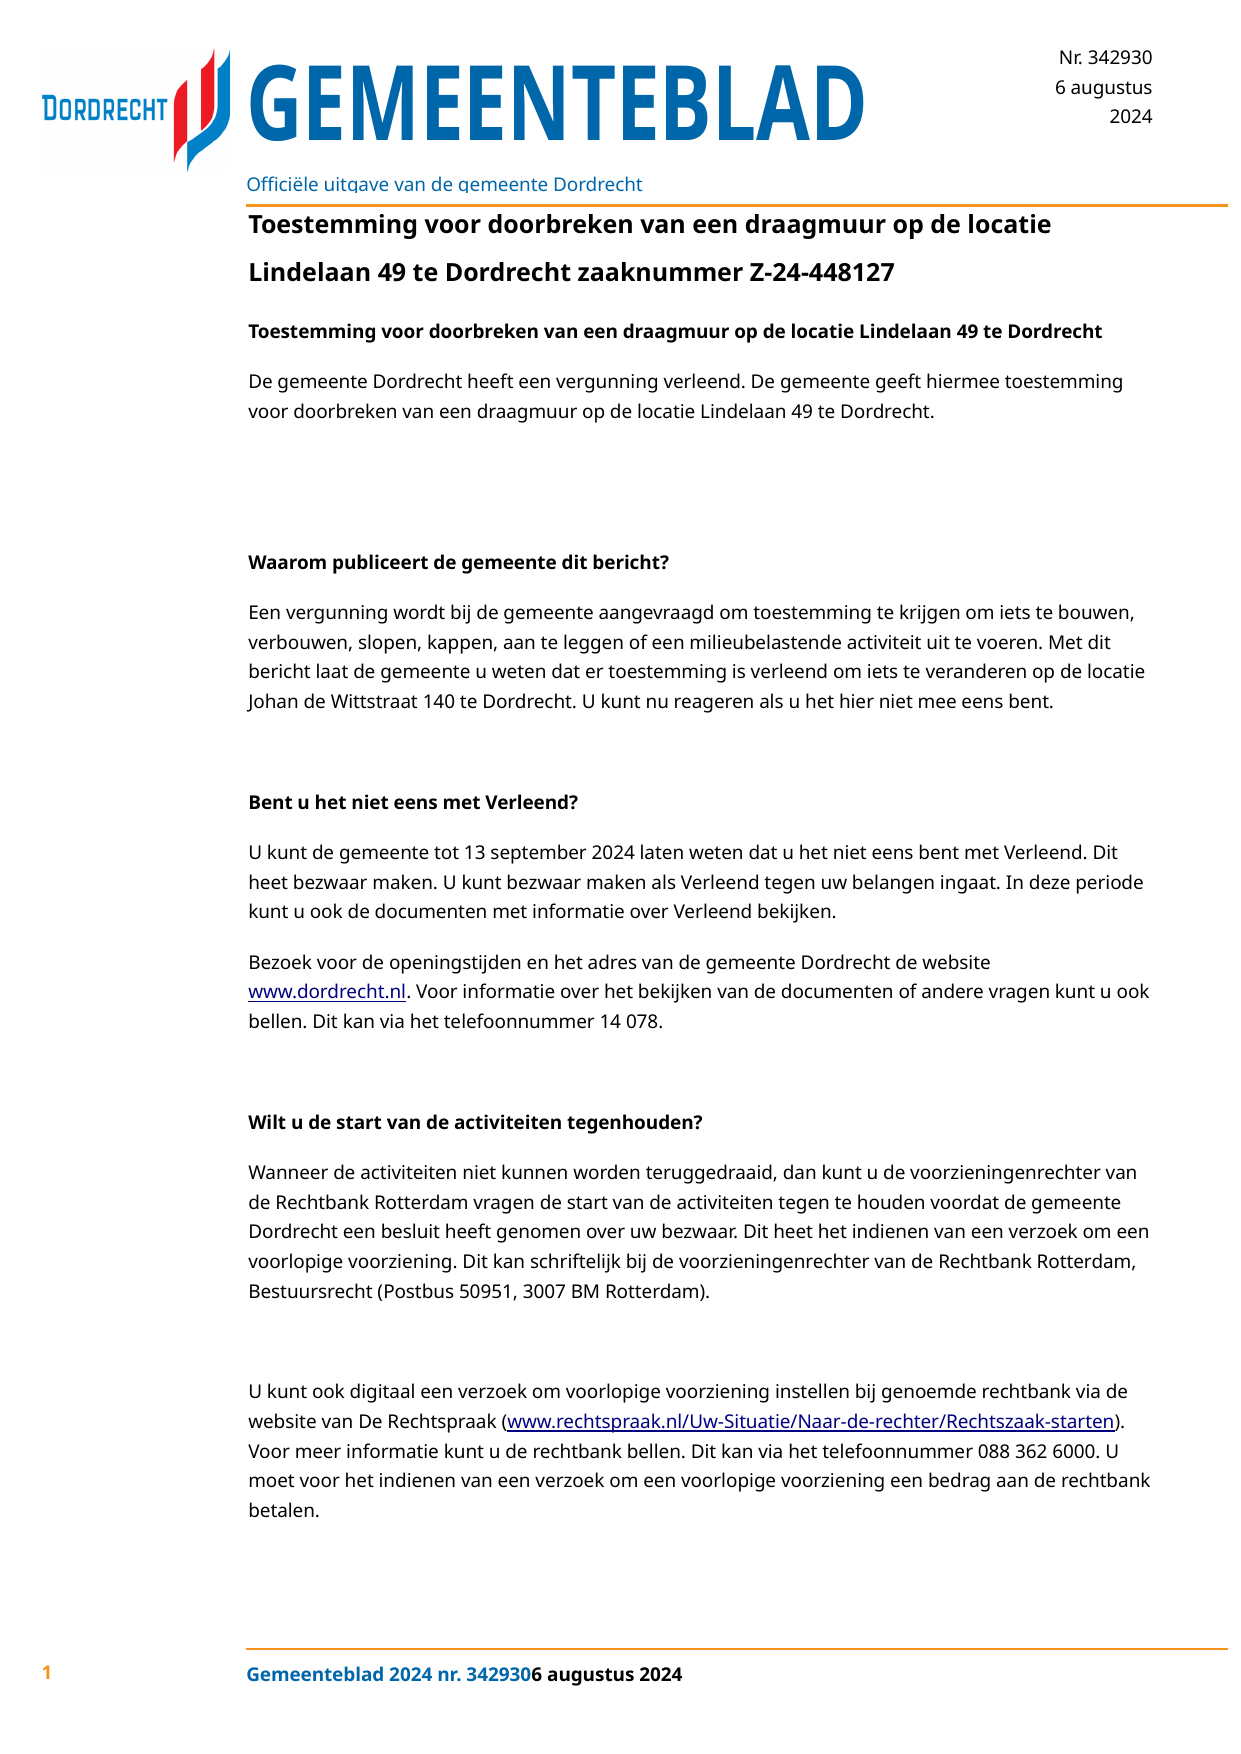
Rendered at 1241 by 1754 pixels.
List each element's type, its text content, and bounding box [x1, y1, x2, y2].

text U kunt de gemeente tot 13 september 2024 laten weten dat u het niet eens bent met Verleend. Dit heet bezwaar maken. U kunt bezwaar maken als Verleend tegen uw belangen ingaat. In deze periode kunt u ook de documenten met informatie over Verleend bekijken. [248, 839, 1152, 924]
text Bezoek voor de openingstijden en het adres van de gemeente Dordrecht de website www.dordrecht.nl. Voor informatie over het bekijken van de documenten of andere vragen kunt u ook bellen. Dit kan via het telefoonnummer 14 078. [248, 949, 1152, 1034]
text Wilt u de start van de activiteiten tegenhouden? [248, 1109, 1152, 1135]
text Een vergunning wordt bij de gemeente aangevraagd om toestemming te krijgen om iets te bouwen, verbouwen, slopen, kappen, aan te leggen of een milieubelastende activiteit uit te voeren. Met dit bericht laat de gemeente u weten dat er toestemming is verleend om iets te veranderen op de locatie Johan de Wittstraat 140 te Dordrecht. U kunt nu reageren als u het hier niet mee eens bent. [248, 599, 1152, 714]
text Toestemming voor doorbreken van een draagmuur op de locatie Lindelaan 49 te Dordrecht [248, 318, 1152, 344]
text U kunt ook digitaal een verzoek om voorlopige voorziening instellen bij genoemde rechtbank via de website van De Rechtspraak (www.rechtspraak.nl/Uw-Situatie/Naar-de-rechter/Rechtszaak-starten). Voor meer informatie kunt u de rechtbank bellen. Dit kan via het telefoonnummer 088 362 6000. U moet voor het indienen van een verzoek om een voorlopige voorziening een bedrag aan de rechtbank betalen. [248, 1379, 1152, 1523]
text Wanneer de activiteiten niet kunnen worden teruggedraaid, dan kunt u de voorzieningenrechter van de Rechtbank Rotterdam vragen de start van de activiteiten tegen te houden voordat de gemeente Dordrecht een besluit heeft genomen over uw bezwaar. Dit heet het indienen van een verzoek om een voorlopige voorziening. Dit kan schriftelijk bij de voorzieningenrechter van de Rechtbank Rotterdam, Bestuursrecht (Postbus 50951, 3007 BM Rotterdam). [248, 1159, 1152, 1304]
text Waarom publiceert de gemeente dit bericht? [248, 549, 1152, 575]
picture [41, 47, 231, 172]
text Bent u het niet eens met Verleend? [248, 789, 1152, 815]
text Toestemming voor doorbreken van een draagmuur op de locatie Lindelaan 49 te Dordrecht zaaknummer Z-24-448127 [248, 207, 1152, 288]
text De gemeente Dordrecht heeft een vergunning verleend. De gemeente geeft hiermee toestemming voor doorbreken van een draagmuur op de locatie Lindelaan 49 te Dordrecht. [248, 368, 1152, 424]
